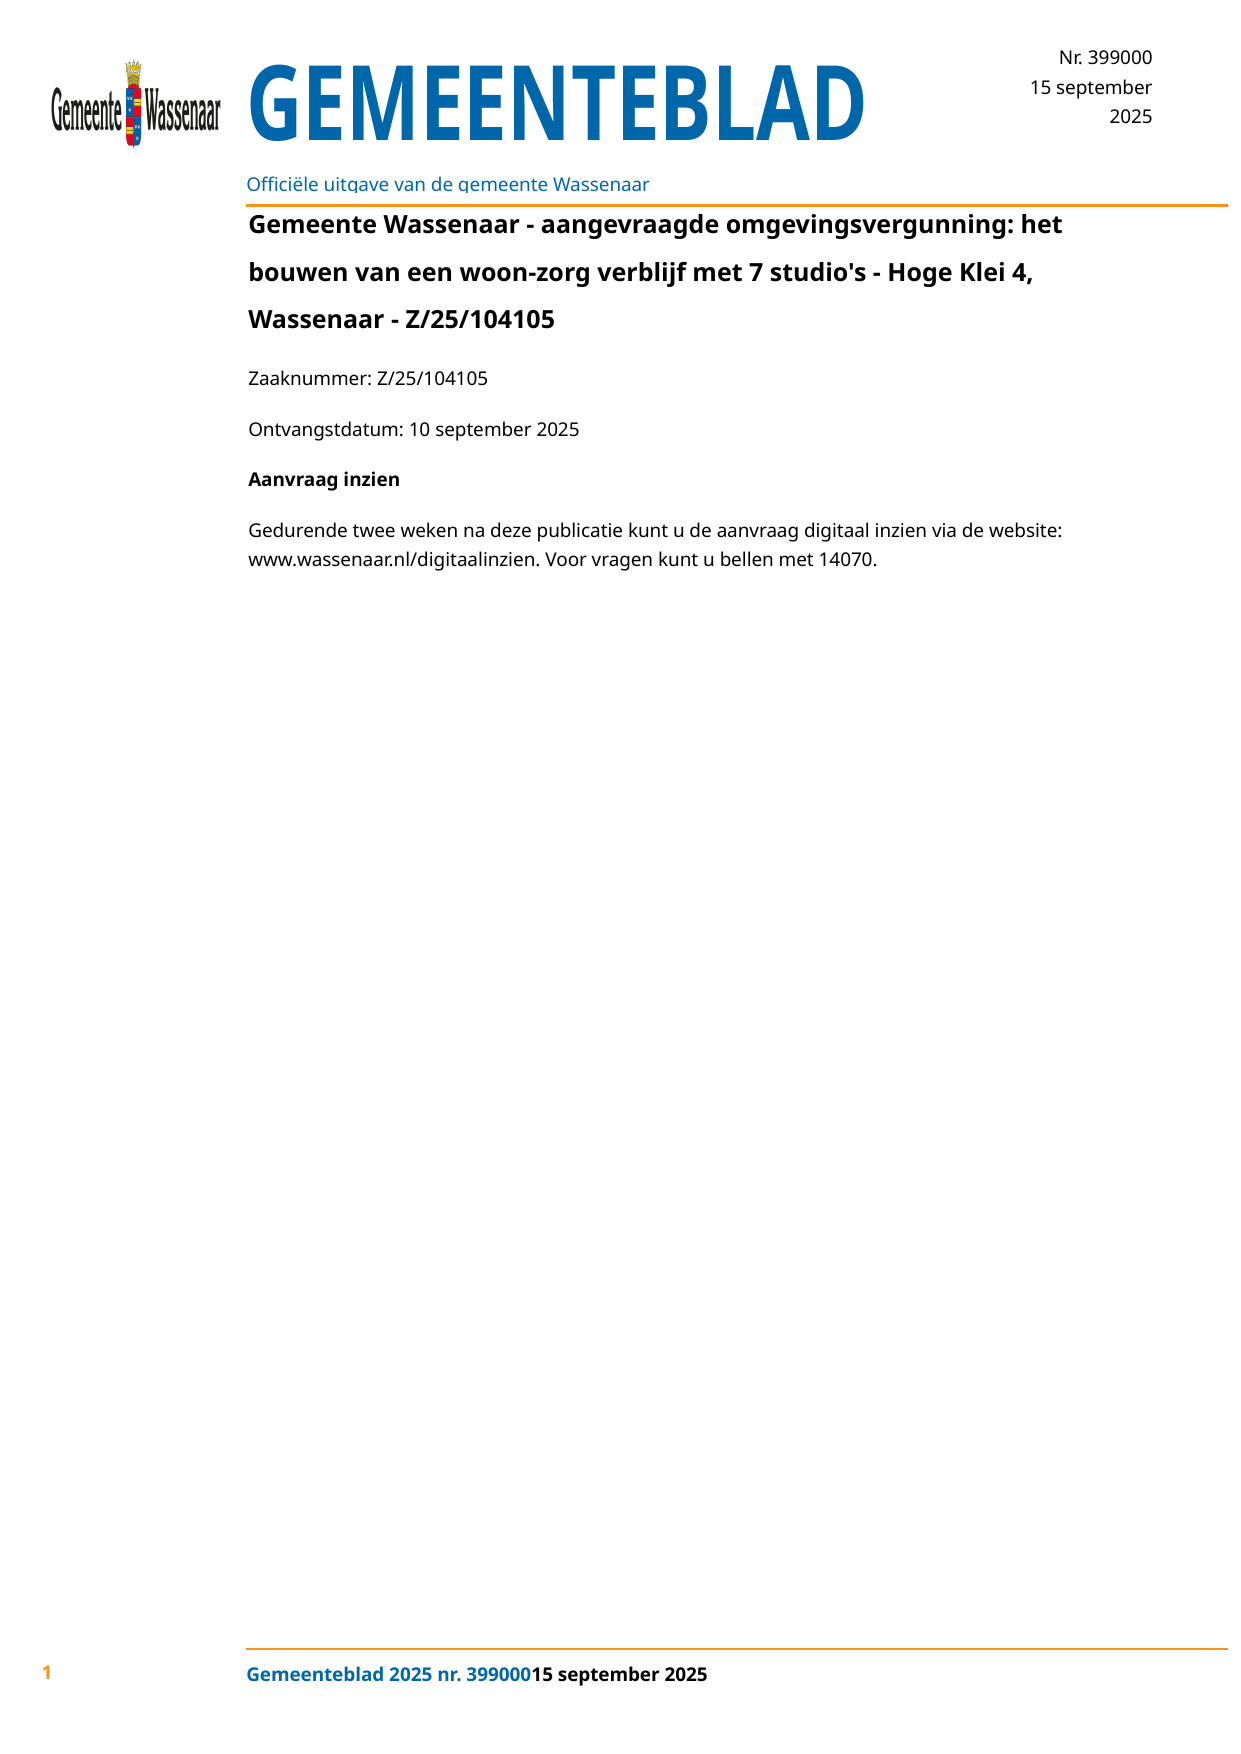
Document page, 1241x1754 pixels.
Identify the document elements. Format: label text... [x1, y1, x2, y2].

text Aanvraag inzien [248, 466, 1152, 492]
picture [41, 47, 231, 172]
text Gemeente Wassenaar - aangevraagde omgevingsvergunning: het bouwen van een woon-zorg verblijf met 7 studio's - Hoge Klei 4, Wassenaar - Z/25/104105 [248, 207, 1152, 336]
text Zaaknummer: Z/25/104105 [248, 366, 1152, 391]
text Ontvangstdatum: 10 september 2025 [248, 416, 1152, 442]
text Gedurende twee weken na deze publicatie kunt u de aanvraag digitaal inzien via de website: www.wassenaar.nl/digitaalinzien. Voor vragen kunt u bellen met 14070. [248, 517, 1152, 572]
